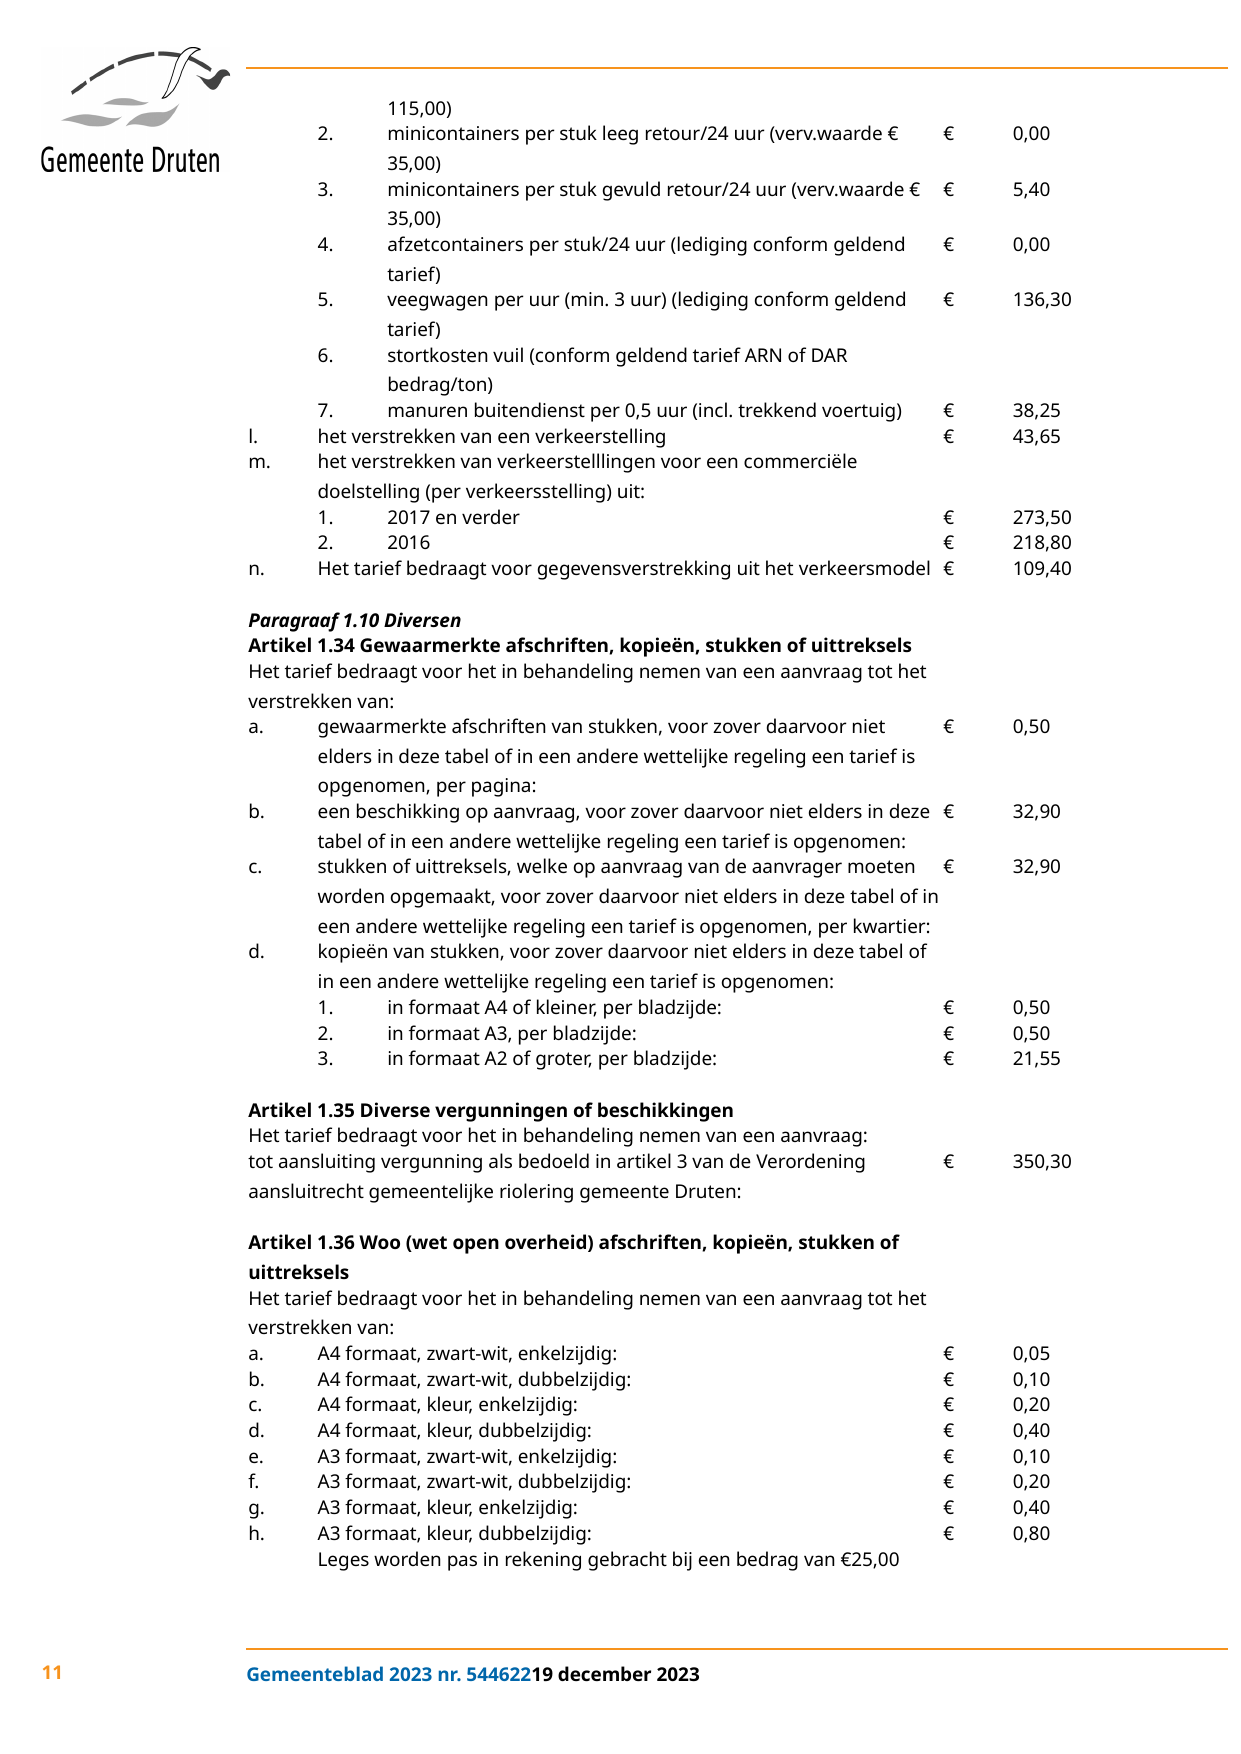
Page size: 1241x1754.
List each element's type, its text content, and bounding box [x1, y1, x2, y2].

table_cell A3 formaat, zwart-wit, dubbelzijdig: [318, 1469, 943, 1494]
table_cell A3 formaat, kleur, dubbelzijdig: [318, 1520, 943, 1546]
table_cell A3 formaat, kleur, enkelzijdig: [318, 1494, 943, 1520]
table_cell 4. [318, 231, 387, 286]
table_cell [1013, 1285, 1152, 1340]
table_cell 1. [318, 994, 387, 1020]
table_cell [1013, 1204, 1152, 1229]
table_cell € [943, 799, 1013, 854]
table_cell 273,50 [1013, 504, 1152, 529]
table_cell € [943, 1469, 1013, 1494]
table_cell manuren buitendienst per 0,5 uur (incl. trekkend voertuig) [387, 397, 943, 423]
table_cell 109,40 [1013, 555, 1152, 581]
table_cell [1013, 1097, 1152, 1123]
table_cell c. [248, 854, 317, 939]
table_cell Artikel 1.35 Diverse vergunningen of beschikkingen [248, 1097, 943, 1123]
table_cell A4 formaat, kleur, dubbelzijdig: [318, 1417, 943, 1443]
table_cell [248, 1045, 317, 1071]
table_cell in formaat A2 of groter, per bladzijde: [387, 1045, 943, 1071]
table_cell een beschikking op aanvraag, voor zover daarvoor niet elders in deze tabel of in een andere wettelijke regeling een tarief is opgenomen: [318, 799, 943, 854]
table_cell 136,30 [1013, 286, 1152, 342]
table_cell stortkosten vuil (conform geldend tarief ARN of DAR bedrag/ton) [387, 342, 943, 397]
table_cell [248, 95, 317, 121]
table_cell 2016 [387, 530, 943, 555]
table_cell € [943, 1045, 1013, 1071]
table_cell 0,00 [1013, 121, 1152, 176]
table_cell 0,10 [1013, 1443, 1152, 1469]
table_cell [387, 1572, 943, 1597]
table_cell € [943, 994, 1013, 1020]
table_cell 3. [318, 176, 387, 231]
table_cell [248, 397, 317, 423]
table_cell 0,20 [1013, 1469, 1152, 1494]
table_cell [943, 1572, 1013, 1597]
table_cell [943, 95, 1013, 121]
table_cell 0,00 [1013, 231, 1152, 286]
table_cell 0,20 [1013, 1391, 1152, 1417]
table_cell € [943, 286, 1013, 342]
table_cell [943, 658, 1013, 713]
table_cell afzetcontainers per stuk/24 uur (lediging conform geldend tarief) [387, 231, 943, 286]
table_cell d. [248, 939, 317, 994]
table_cell € [943, 555, 1013, 581]
table_cell A4 formaat, zwart-wit, enkelzijdig: [318, 1340, 943, 1366]
table_cell 0,50 [1013, 994, 1152, 1020]
table_cell [318, 581, 943, 607]
table_cell [1013, 658, 1152, 713]
table_cell h. [248, 1520, 317, 1546]
table_cell 32,90 [1013, 799, 1152, 854]
table_cell a. [248, 714, 317, 798]
table_cell € [943, 1417, 1013, 1443]
table_cell [1013, 633, 1152, 658]
table_cell [248, 1546, 317, 1572]
table_cell tot aansluiting vergunning als bedoeld in artikel 3 van de Verordening aansluitrecht gemeentelijke riolering gemeente Druten: [248, 1148, 943, 1204]
table_cell [248, 1071, 317, 1097]
table_cell 0,40 [1013, 1494, 1152, 1520]
table_cell minicontainers per stuk gevuld retour/24 uur (verv.waarde € 35,00) [387, 176, 943, 231]
table_cell in formaat A3, per bladzijde: [387, 1020, 943, 1045]
table_cell 218,80 [1013, 530, 1152, 555]
table_cell 6. [318, 342, 387, 397]
table_cell 3. [318, 1045, 387, 1071]
table_cell € [943, 1443, 1013, 1469]
table_cell 2. [318, 1020, 387, 1045]
table_cell [1013, 1071, 1152, 1097]
table_cell [943, 342, 1013, 397]
table_cell [1013, 1123, 1152, 1148]
table_cell 38,25 [1013, 397, 1152, 423]
table_cell 0,50 [1013, 1020, 1152, 1045]
table_cell [248, 1572, 317, 1597]
table_cell stukken of uittreksels, welke op aanvraag van de aanvrager moeten worden opgemaakt, voor zover daarvoor niet elders in deze tabel of in een andere wettelijke regeling een tarief is opgenomen, per kwartier: [318, 854, 943, 939]
table_cell 0,50 [1013, 714, 1152, 798]
table_cell € [943, 1340, 1013, 1366]
table_cell [248, 176, 317, 231]
table_cell 115,00) [387, 95, 943, 121]
table_cell het verstrekken van verkeerstelllingen voor een commerciële doelstelling (per verkeersstelling) uit: [318, 449, 943, 504]
picture [41, 47, 231, 172]
table_cell m. [248, 449, 317, 504]
table_cell 350,30 [1013, 1148, 1152, 1204]
table_cell f. [248, 1469, 317, 1494]
table_cell € [943, 121, 1013, 176]
table_cell a. [248, 1340, 317, 1366]
table_cell [248, 1020, 317, 1045]
table_cell 5,40 [1013, 176, 1152, 231]
table_cell [943, 581, 1013, 607]
table_cell € [943, 854, 1013, 939]
table_cell 0,80 [1013, 1520, 1152, 1546]
table_cell gewaarmerkte afschriften van stukken, voor zover daarvoor niet elders in deze tabel of in een andere wettelijke regeling een tarief is opgenomen, per pagina: [318, 714, 943, 798]
table_cell [387, 1204, 943, 1229]
table_cell [248, 581, 317, 607]
table_cell Het tarief bedraagt voor gegevensverstrekking uit het verkeersmodel [318, 555, 943, 581]
table_cell € [943, 504, 1013, 529]
table_cell € [943, 397, 1013, 423]
table_cell minicontainers per stuk leeg retour/24 uur (verv.waarde € 35,00) [387, 121, 943, 176]
table_cell 21,55 [1013, 1045, 1152, 1071]
table_cell € [943, 231, 1013, 286]
table_cell € [943, 176, 1013, 231]
table_cell n. [248, 555, 317, 581]
table_cell [943, 1123, 1013, 1148]
table_cell [248, 121, 317, 176]
table_cell € [943, 1366, 1013, 1391]
table_cell € [943, 1494, 1013, 1520]
table_cell [248, 994, 317, 1020]
table_cell d. [248, 1417, 317, 1443]
table_cell [318, 1071, 387, 1097]
table_cell A3 formaat, zwart-wit, enkelzijdig: [318, 1443, 943, 1469]
table_cell [1013, 342, 1152, 397]
table_cell [248, 286, 317, 342]
table_cell 2. [318, 121, 387, 176]
table_cell [943, 1071, 1013, 1097]
table_cell [943, 939, 1013, 994]
table_cell Het tarief bedraagt voor het in behandeling nemen van een aanvraag tot het verstrekken van: [248, 658, 943, 713]
table_cell [1013, 95, 1152, 121]
table_cell 1. [318, 504, 387, 529]
table_cell [943, 1285, 1013, 1340]
table_cell 32,90 [1013, 854, 1152, 939]
table_cell in formaat A4 of kleiner, per bladzijde: [387, 994, 943, 1020]
table_cell 0,40 [1013, 1417, 1152, 1443]
table_cell [943, 1204, 1013, 1229]
table_cell 2. [318, 530, 387, 555]
table_cell 0,05 [1013, 1340, 1152, 1366]
table_cell Het tarief bedraagt voor het in behandeling nemen van een aanvraag: [248, 1123, 943, 1148]
table_cell [1013, 607, 1152, 632]
table_cell b. [248, 799, 317, 854]
table_cell 2017 en verder [387, 504, 943, 529]
table_cell e. [248, 1443, 317, 1469]
table_cell € [943, 714, 1013, 798]
table_cell Leges worden pas in rekening gebracht bij een bedrag van €25,00 [318, 1546, 943, 1572]
table_cell veegwagen per uur (min. 3 uur) (lediging conform geldend tarief) [387, 286, 943, 342]
table_cell [248, 504, 317, 529]
table_cell [387, 1071, 943, 1097]
table_cell [248, 231, 317, 286]
table_cell Het tarief bedraagt voor het in behandeling nemen van een aanvraag tot het verstrekken van: [248, 1285, 943, 1340]
table_cell [943, 633, 1013, 658]
table_cell [943, 1229, 1013, 1285]
table_cell 5. [318, 286, 387, 342]
table_cell [318, 1572, 387, 1597]
table_cell [943, 607, 1013, 632]
table_cell € [943, 530, 1013, 555]
table_cell € [943, 423, 1013, 448]
table_cell A4 formaat, zwart-wit, dubbelzijdig: [318, 1366, 943, 1391]
table_cell [943, 1097, 1013, 1123]
table_cell € [943, 1148, 1013, 1204]
table_cell 0,10 [1013, 1366, 1152, 1391]
table_cell [943, 1546, 1013, 1572]
table_cell [1013, 581, 1152, 607]
table_cell kopieën van stukken, voor zover daarvoor niet elders in deze tabel of in een andere wettelijke regeling een tarief is opgenomen: [318, 939, 943, 994]
table_cell [1013, 1546, 1152, 1572]
table_cell € [943, 1391, 1013, 1417]
table_cell Paragraaf 1.10 Diversen [248, 607, 943, 632]
table_cell het verstrekken van een verkeerstelling [318, 423, 943, 448]
table_cell c. [248, 1391, 317, 1417]
table_cell [1013, 449, 1152, 504]
table_cell [248, 342, 317, 397]
table_cell [943, 449, 1013, 504]
table_cell 7. [318, 397, 387, 423]
table_cell g. [248, 1494, 317, 1520]
table_cell l. [248, 423, 317, 448]
table_cell € [943, 1520, 1013, 1546]
table_cell [1013, 1572, 1152, 1597]
table_cell b. [248, 1366, 317, 1391]
table_cell [318, 95, 387, 121]
table_cell € [943, 1020, 1013, 1045]
table_cell 43,65 [1013, 423, 1152, 448]
table_cell [1013, 939, 1152, 994]
table_cell [1013, 1229, 1152, 1285]
table_cell [248, 530, 317, 555]
table_cell Artikel 1.34 Gewaarmerkte afschriften, kopieën, stukken of uittreksels [248, 633, 943, 658]
table_cell [248, 1204, 317, 1229]
table_cell [318, 1204, 387, 1229]
table_cell Artikel 1.36 Woo (wet open overheid) afschriften, kopieën, stukken of uittreksels [248, 1229, 943, 1285]
table_cell A4 formaat, kleur, enkelzijdig: [318, 1391, 943, 1417]
